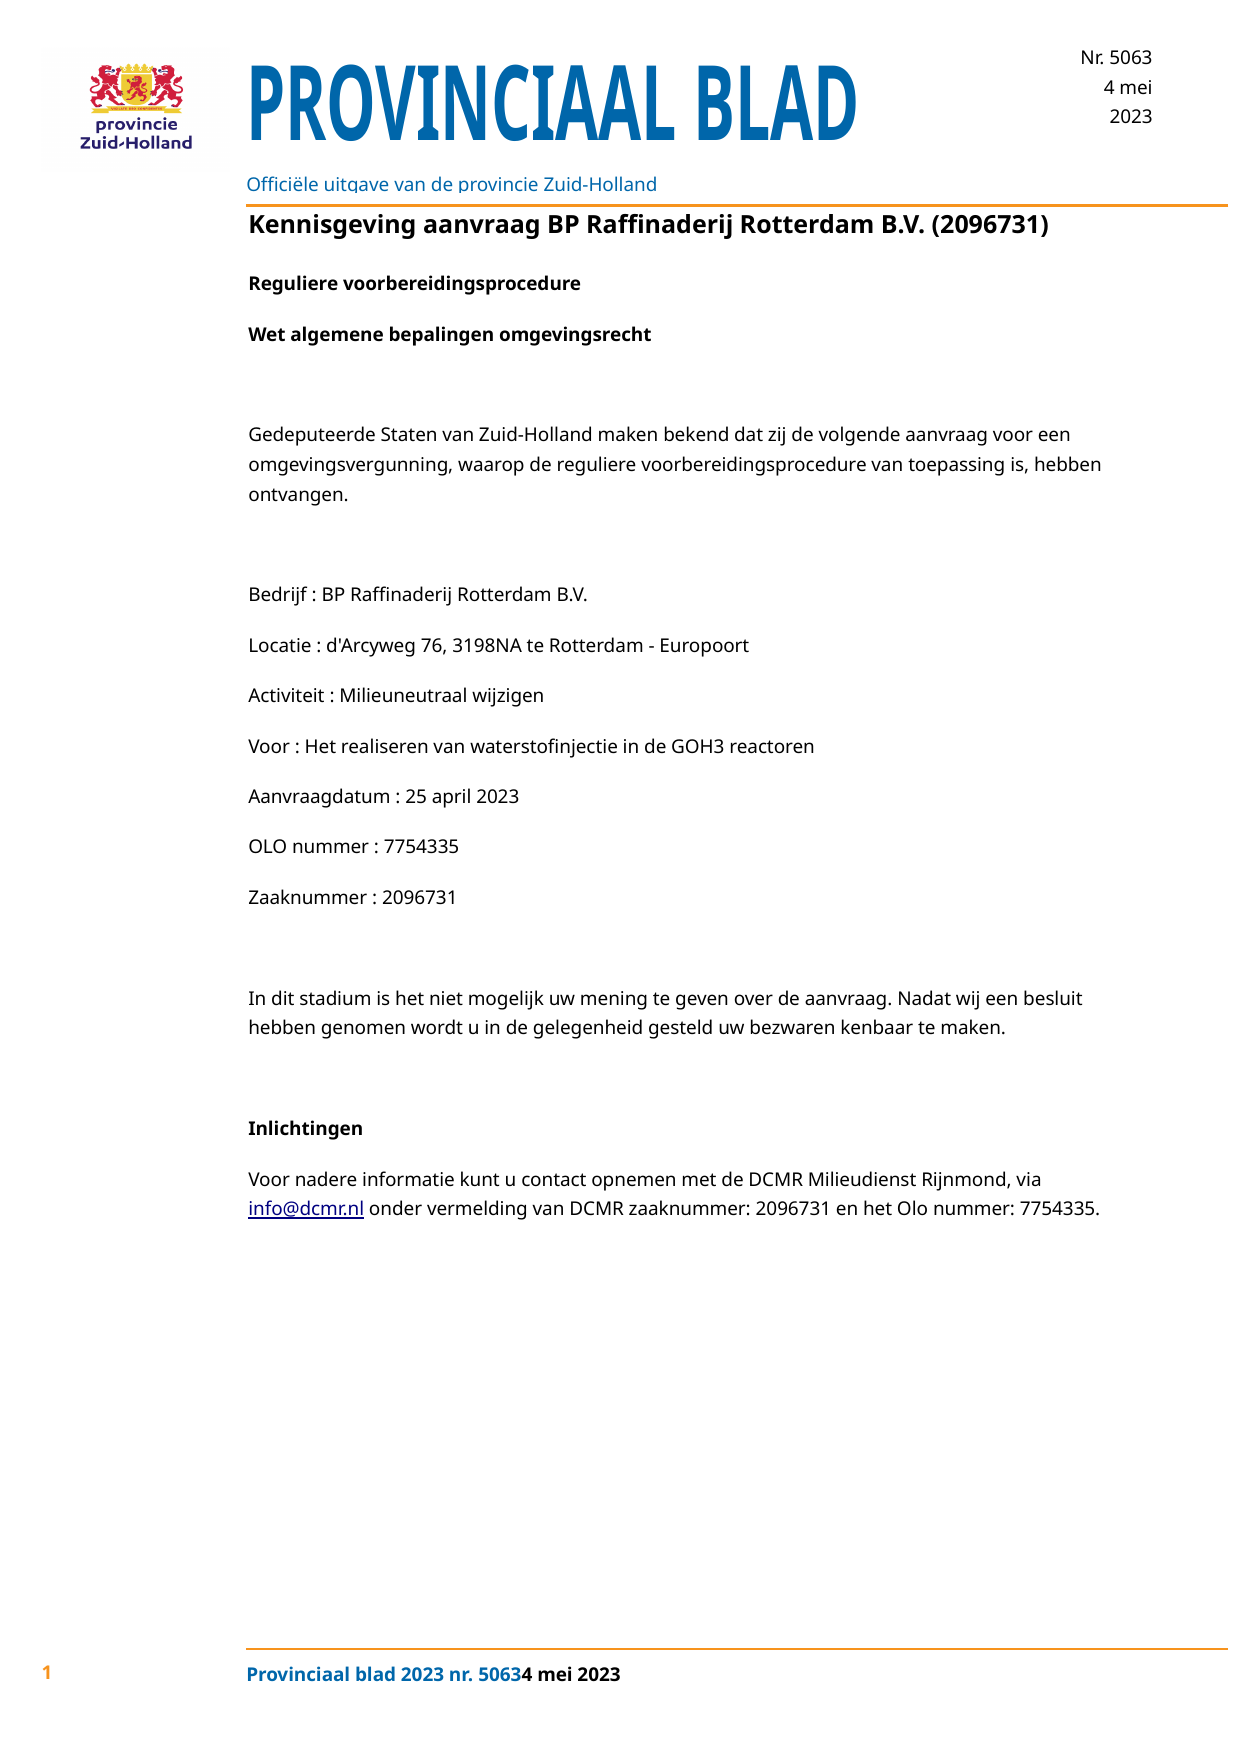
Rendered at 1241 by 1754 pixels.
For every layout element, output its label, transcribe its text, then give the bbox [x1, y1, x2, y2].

text Inlichtingen [248, 1115, 1152, 1141]
text Bedrijf : BP Raffinaderij Rotterdam B.V. [248, 582, 1152, 607]
text Aanvraagdatum : 25 april 2023 [248, 783, 1152, 809]
text Voor nadere informatie kunt u contact opnemen met de DCMR Milieudienst Rijnmond, via info@dcmr.nl onder vermelding van DCMR zaaknummer: 2096731 en het Olo nummer: 7754335. [248, 1166, 1152, 1221]
text Gedeputeerde Staten van Zuid-Holland maken bekend dat zij de volgende aanvraag voor een omgevingsvergunning, waarop de reguliere voorbereidingsprocedure van toepassing is, hebben ontvangen. [248, 422, 1152, 506]
text Kennisgeving aanvraag BP Raffinaderij Rotterdam B.V. (2096731) [248, 207, 1152, 241]
text Locatie : d'Arcyweg 76, 3198NA te Rotterdam - Europoort [248, 632, 1152, 658]
text Zaaknummer : 2096731 [248, 884, 1152, 910]
text In dit stadium is het niet mogelijk uw mening te geven over de aanvraag. Nadat wij een besluit hebben genomen wordt u in de gelegenheid gesteld uw bezwaren kenbaar te maken. [248, 985, 1152, 1040]
picture [41, 47, 231, 172]
text Voor : Het realiseren van waterstofinjectie in de GOH3 reactoren [248, 733, 1152, 758]
text Reguliere voorbereidingsprocedure [248, 270, 1152, 296]
text Wet algemene bepalingen omgevingsrecht [248, 321, 1152, 346]
text OLO nummer : 7754335 [248, 834, 1152, 859]
text Activiteit : Milieuneutraal wijzigen [248, 682, 1152, 708]
